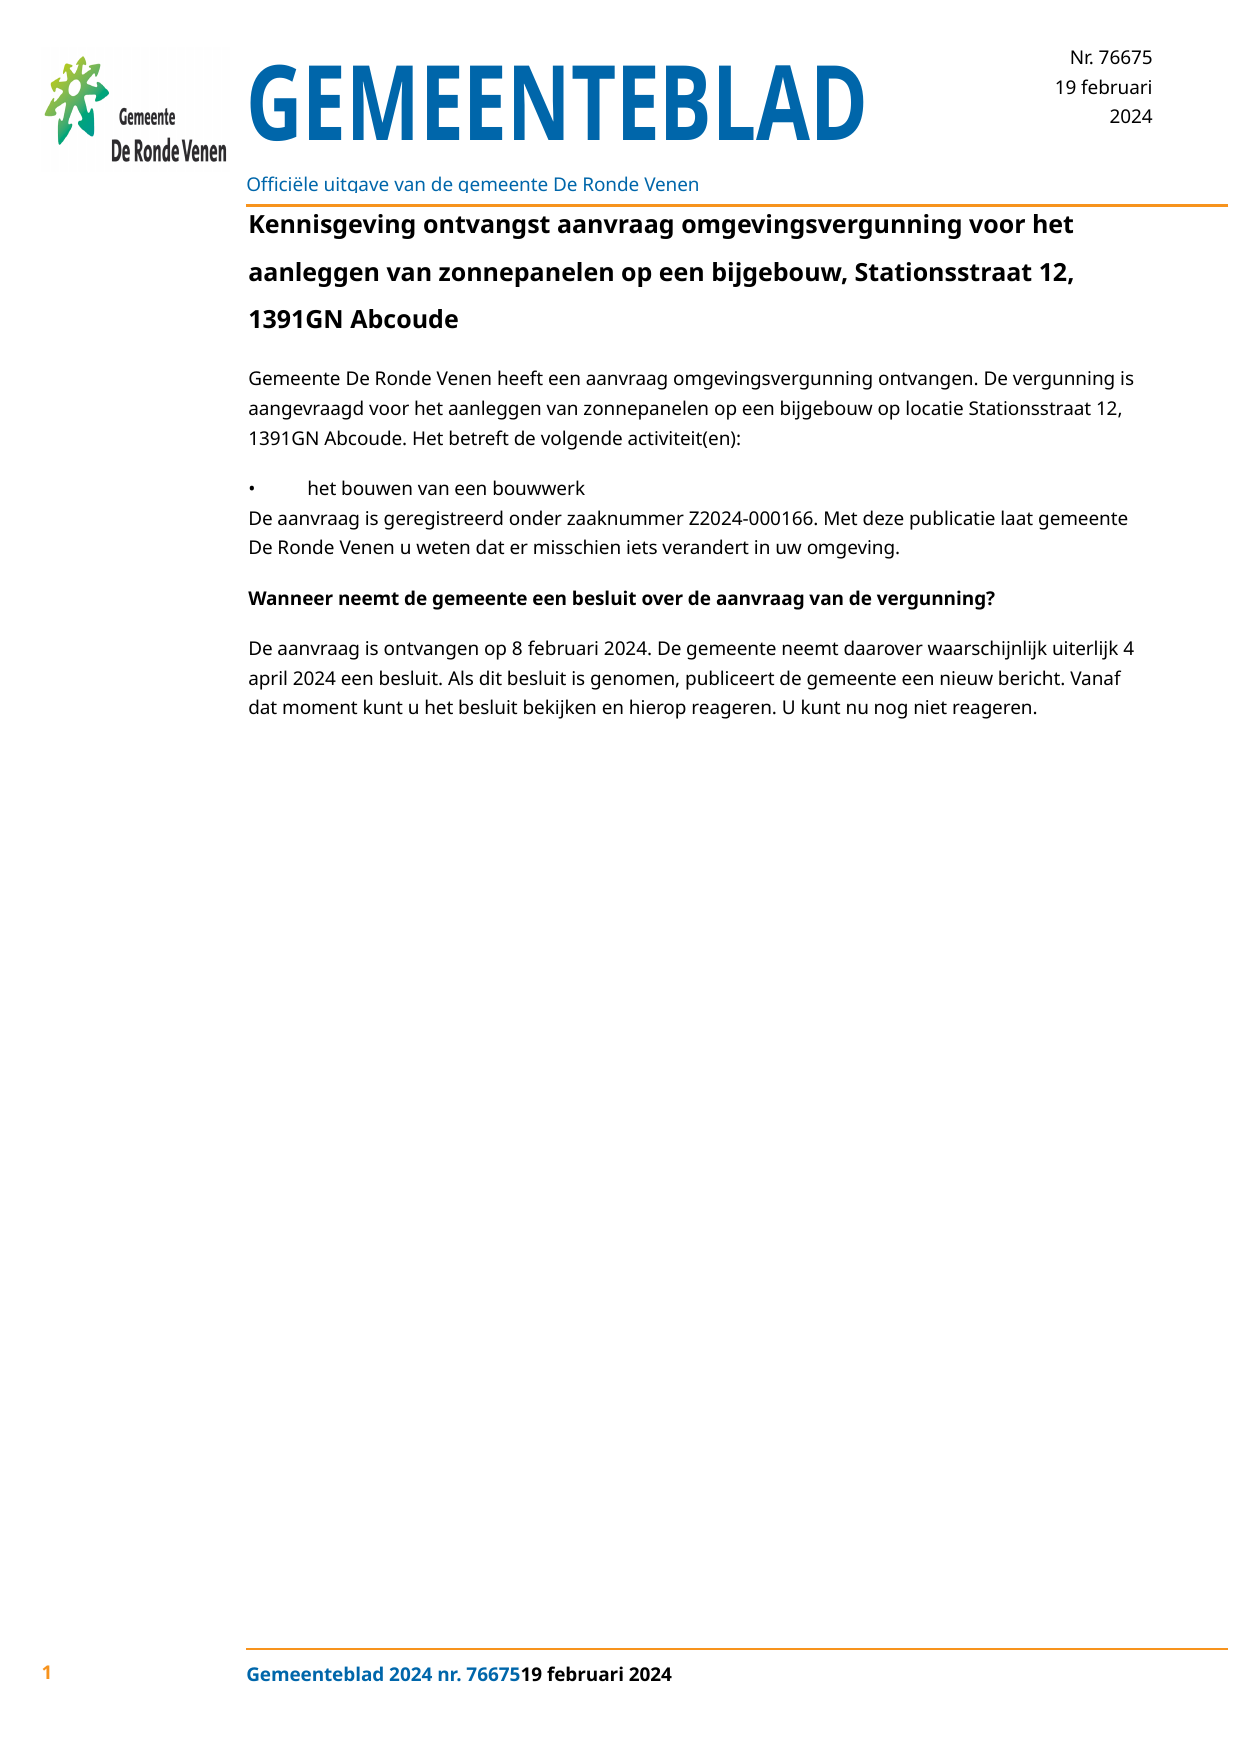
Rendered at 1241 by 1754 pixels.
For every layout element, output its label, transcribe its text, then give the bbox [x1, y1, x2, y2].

text De aanvraag is ontvangen op 8 februari 2024. De gemeente neemt daarover waarschijnlijk uiterlijk 4 april 2024 een besluit. Als dit besluit is genomen, publiceert de gemeente een nieuw bericht. Vanaf dat moment kunt u het besluit bekijken en hierop reageren. U kunt nu nog niet reageren. [248, 635, 1152, 720]
text Wanneer neemt de gemeente een besluit over de aanvraag van de vergunning? [248, 585, 1152, 610]
text Gemeente De Ronde Venen heeft een aanvraag omgevingsvergunning ontvangen. De vergunning is aangevraagd voor het aanleggen van zonnepanelen op een bijgebouw op locatie Stationsstraat 12, 1391GN Abcoude. Het betreft de volgende activiteit(en): [248, 366, 1152, 450]
text De aanvraag is geregistreerd onder zaaknummer Z2024-000166. Met deze publicatie laat gemeente De Ronde Venen u weten dat er misschien iets verandert in uw omgeving. [248, 505, 1152, 560]
list het bouwen van een bouwwerk [248, 475, 1152, 501]
text Kennisgeving ontvangst aanvraag omgevingsvergunning voor het aanleggen van zonnepanelen op een bijgebouw, Stationsstraat 12, 1391GN Abcoude [248, 207, 1152, 336]
picture [41, 47, 231, 172]
